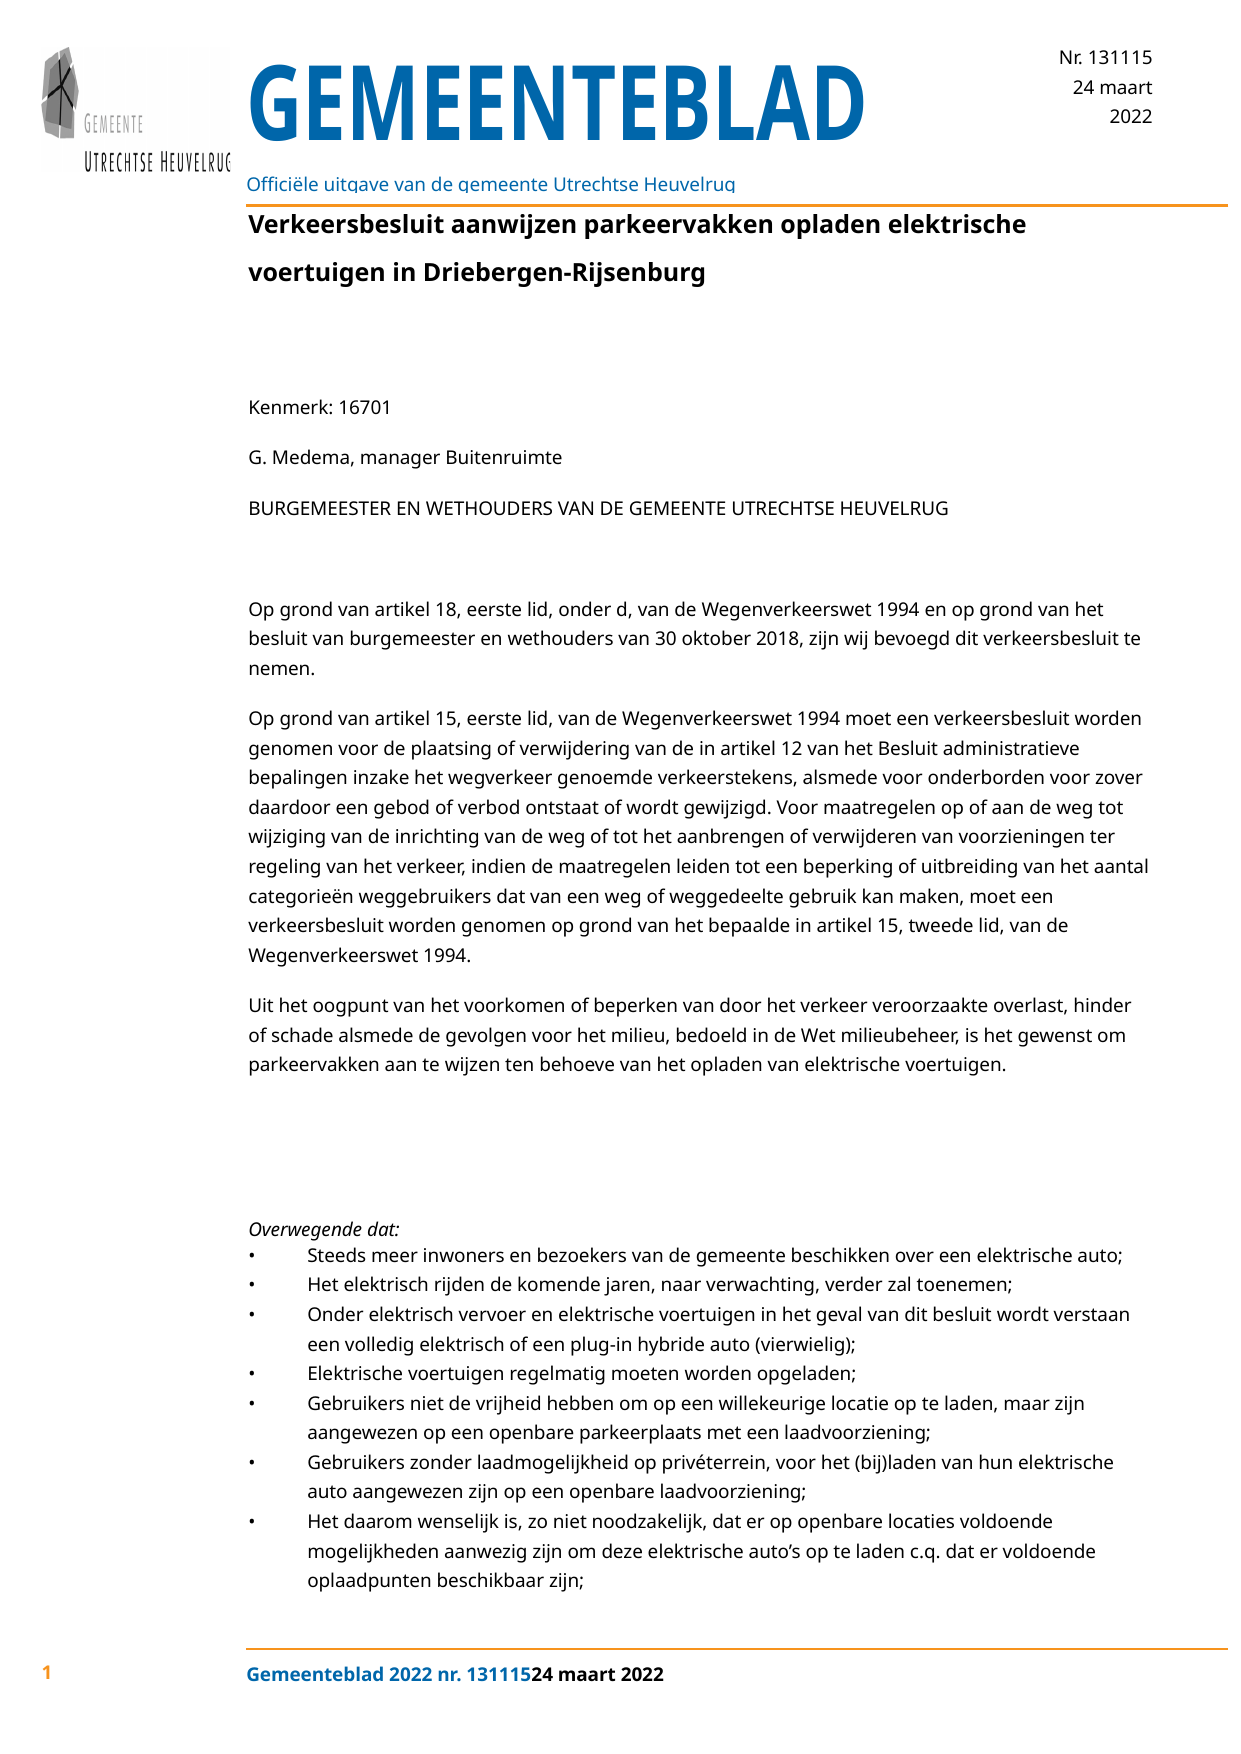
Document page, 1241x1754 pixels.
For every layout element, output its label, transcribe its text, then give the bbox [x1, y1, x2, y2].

list Elektrische voertuigen regelmatig moeten worden opgeladen; [248, 1360, 1152, 1386]
list Het daarom wenselijk is, zo niet noodzakelijk, dat er op openbare locaties voldoende mogelijkheden aanwezig zijn om deze elektrische auto’s op te laden c.q. dat er voldoende oplaadpunten beschikbaar zijn; [248, 1508, 1152, 1593]
text Overwegende dat: [248, 1216, 1152, 1242]
text Op grond van artikel 18, eerste lid, onder d, van de Wegenverkeerswet 1994 en op grond van het besluit van burgemeester en wethouders van 30 oktober 2018, zijn wij bevoegd dit verkeersbesluit te nemen. [248, 596, 1152, 681]
text BURGEMEESTER EN WETHOUDERS VAN DE GEMEENTE UTRECHTSE HEUVELRUG [248, 495, 1152, 521]
text G. Medema, manager Buitenruimte [248, 444, 1152, 470]
list Het elektrisch rijden de komende jaren, naar verwachting, verder zal toenemen; [248, 1272, 1152, 1297]
list Onder elektrisch vervoer en elektrische voertuigen in het geval van dit besluit wordt verstaan een volledig elektrisch of een plug-in hybride auto (vierwielig); [248, 1301, 1152, 1357]
list Gebruikers niet de vrijheid hebben om op een willekeurige locatie op te laden, maar zijn aangewezen op een openbare parkeerplaats met een laadvoorziening; [248, 1390, 1152, 1445]
text Kenmerk: 16701 [248, 394, 1152, 420]
text Op grond van artikel 15, eerste lid, van de Wegenverkeerswet 1994 moet een verkeersbesluit worden genomen voor de plaatsing of verwijdering van de in artikel 12 van het Besluit administratieve bepalingen inzake het wegverkeer genoemde verkeerstekens, alsmede voor onderborden voor zover daardoor een gebod of verbod ontstaat of wordt gewijzigd. Voor maatregelen op of aan de weg tot wijziging van de inrichting van de weg of tot het aanbrengen of verwijderen van voorzieningen ter regeling van het verkeer, indien de maatregelen leiden tot een beperking of uitbreiding van het aantal categorieën weggebruikers dat van een weg of weggedeelte gebruik kan maken, moet een verkeersbesluit worden genomen op grond van het bepaalde in artikel 15, tweede lid, van de Wegenverkeerswet 1994. [248, 705, 1152, 968]
picture [41, 47, 231, 172]
text Uit het oogpunt van het voorkomen of beperken van door het verkeer veroorzaakte overlast, hinder of schade alsmede de gevolgen voor het milieu, bedoeld in de Wet milieubeheer, is het gewenst om parkeervakken aan te wijzen ten behoeve van het opladen van elektrische voertuigen. [248, 992, 1152, 1077]
list Steeds meer inwoners en bezoekers van de gemeente beschikken over een elektrische auto; [248, 1242, 1152, 1268]
text Verkeersbesluit aanwijzen parkeervakken opladen elektrische voertuigen in Driebergen-Rijsenburg [248, 207, 1152, 288]
list Gebruikers zonder laadmogelijkheid op privéterrein, voor het (bij)laden van hun elektrische auto aangewezen zijn op een openbare laadvoorziening; [248, 1449, 1152, 1504]
